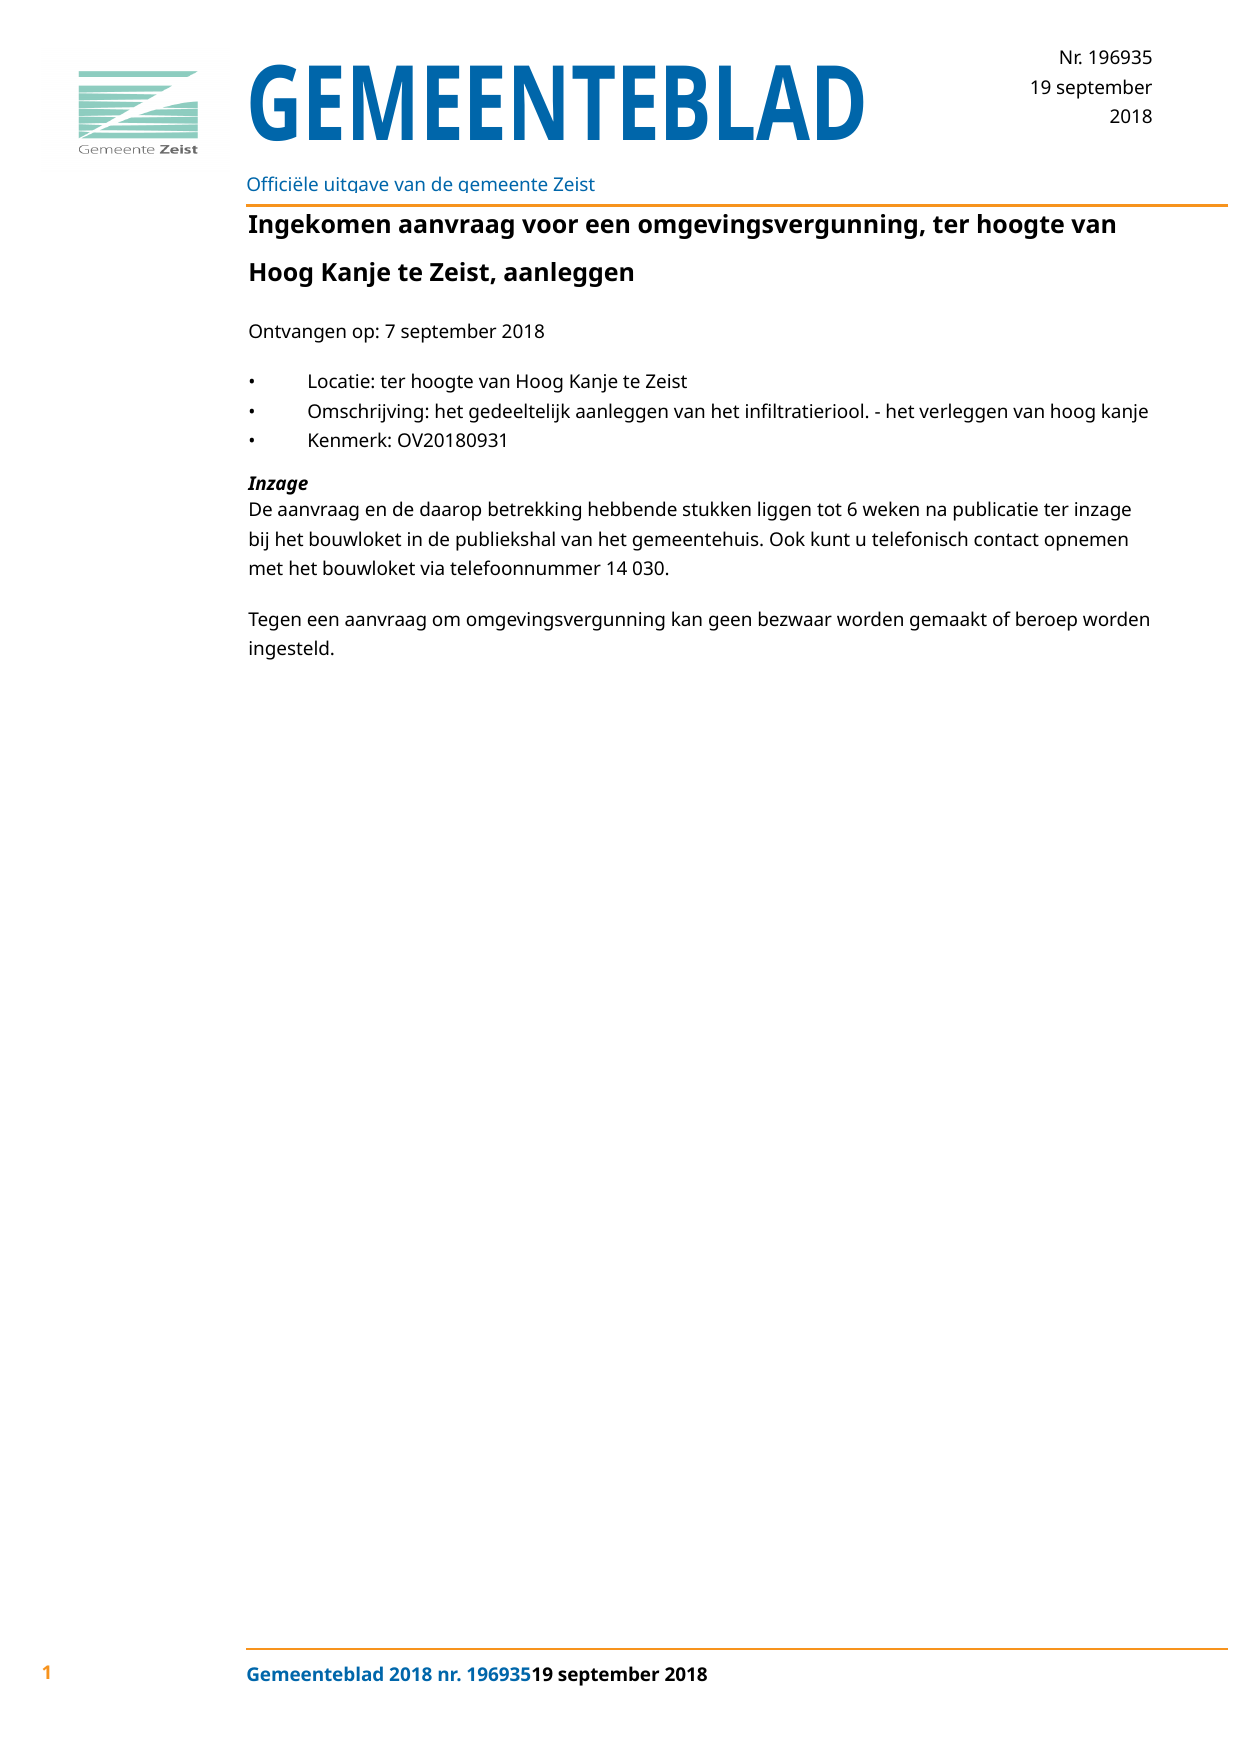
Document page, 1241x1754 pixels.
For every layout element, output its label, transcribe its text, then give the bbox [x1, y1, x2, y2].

list Kenmerk: OV20180931 [248, 427, 1152, 453]
picture [41, 47, 231, 172]
text Tegen een aanvraag om omgevingsvergunning kan geen bezwaar worden gemaakt of beroep worden ingesteld. [248, 606, 1152, 661]
text Ingekomen aanvraag voor een omgevingsvergunning, ter hoogte van Hoog Kanje te Zeist, aanleggen [248, 207, 1152, 288]
text Ontvangen op: 7 september 2018 [248, 318, 1152, 344]
list Omschrijving: het gedeeltelijk aanleggen van het infiltratieriool. - het verleggen van hoog kanje [248, 398, 1152, 424]
text De aanvraag en de daarop betrekking hebbende stukken liggen tot 6 weken na publicatie ter inzage bij het bouwloket in de publiekshal van het gemeentehuis. Ook kunt u telefonisch contact opnemen met het bouwloket via telefoonnummer 14 030. [248, 496, 1152, 581]
list Locatie: ter hoogte van Hoog Kanje te Zeist [248, 368, 1152, 394]
text Inzage [248, 471, 1152, 496]
